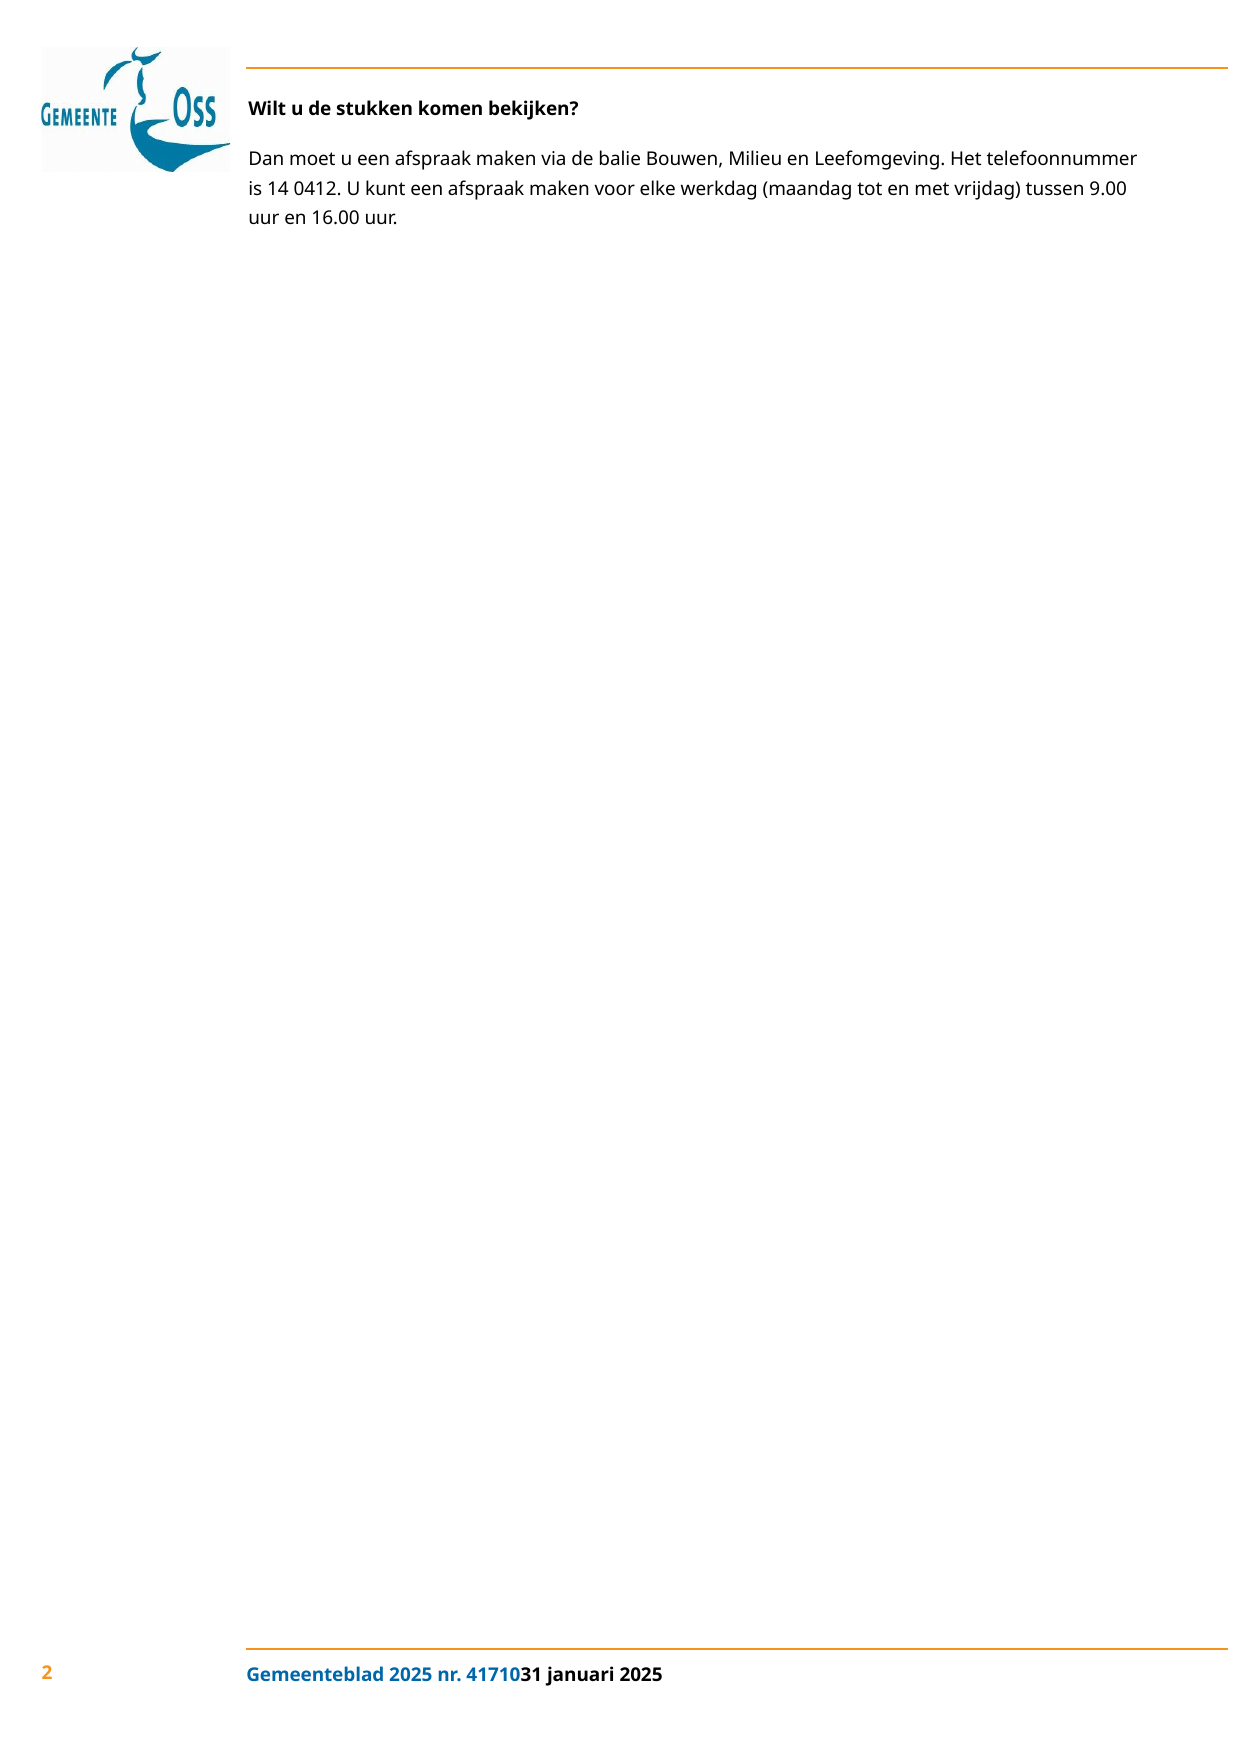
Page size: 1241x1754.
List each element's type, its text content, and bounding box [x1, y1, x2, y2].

picture [41, 47, 231, 172]
text Wilt u de stukken komen bekijken? [248, 95, 1152, 121]
text Dan moet u een afspraak maken via de balie Bouwen, Milieu en Leefomgeving. Het telefoonnummer is 14 0412. U kunt een afspraak maken voor elke werkdag (maandag tot en met vrijdag) tussen 9.00 uur en 16.00 uur. [248, 145, 1152, 230]
